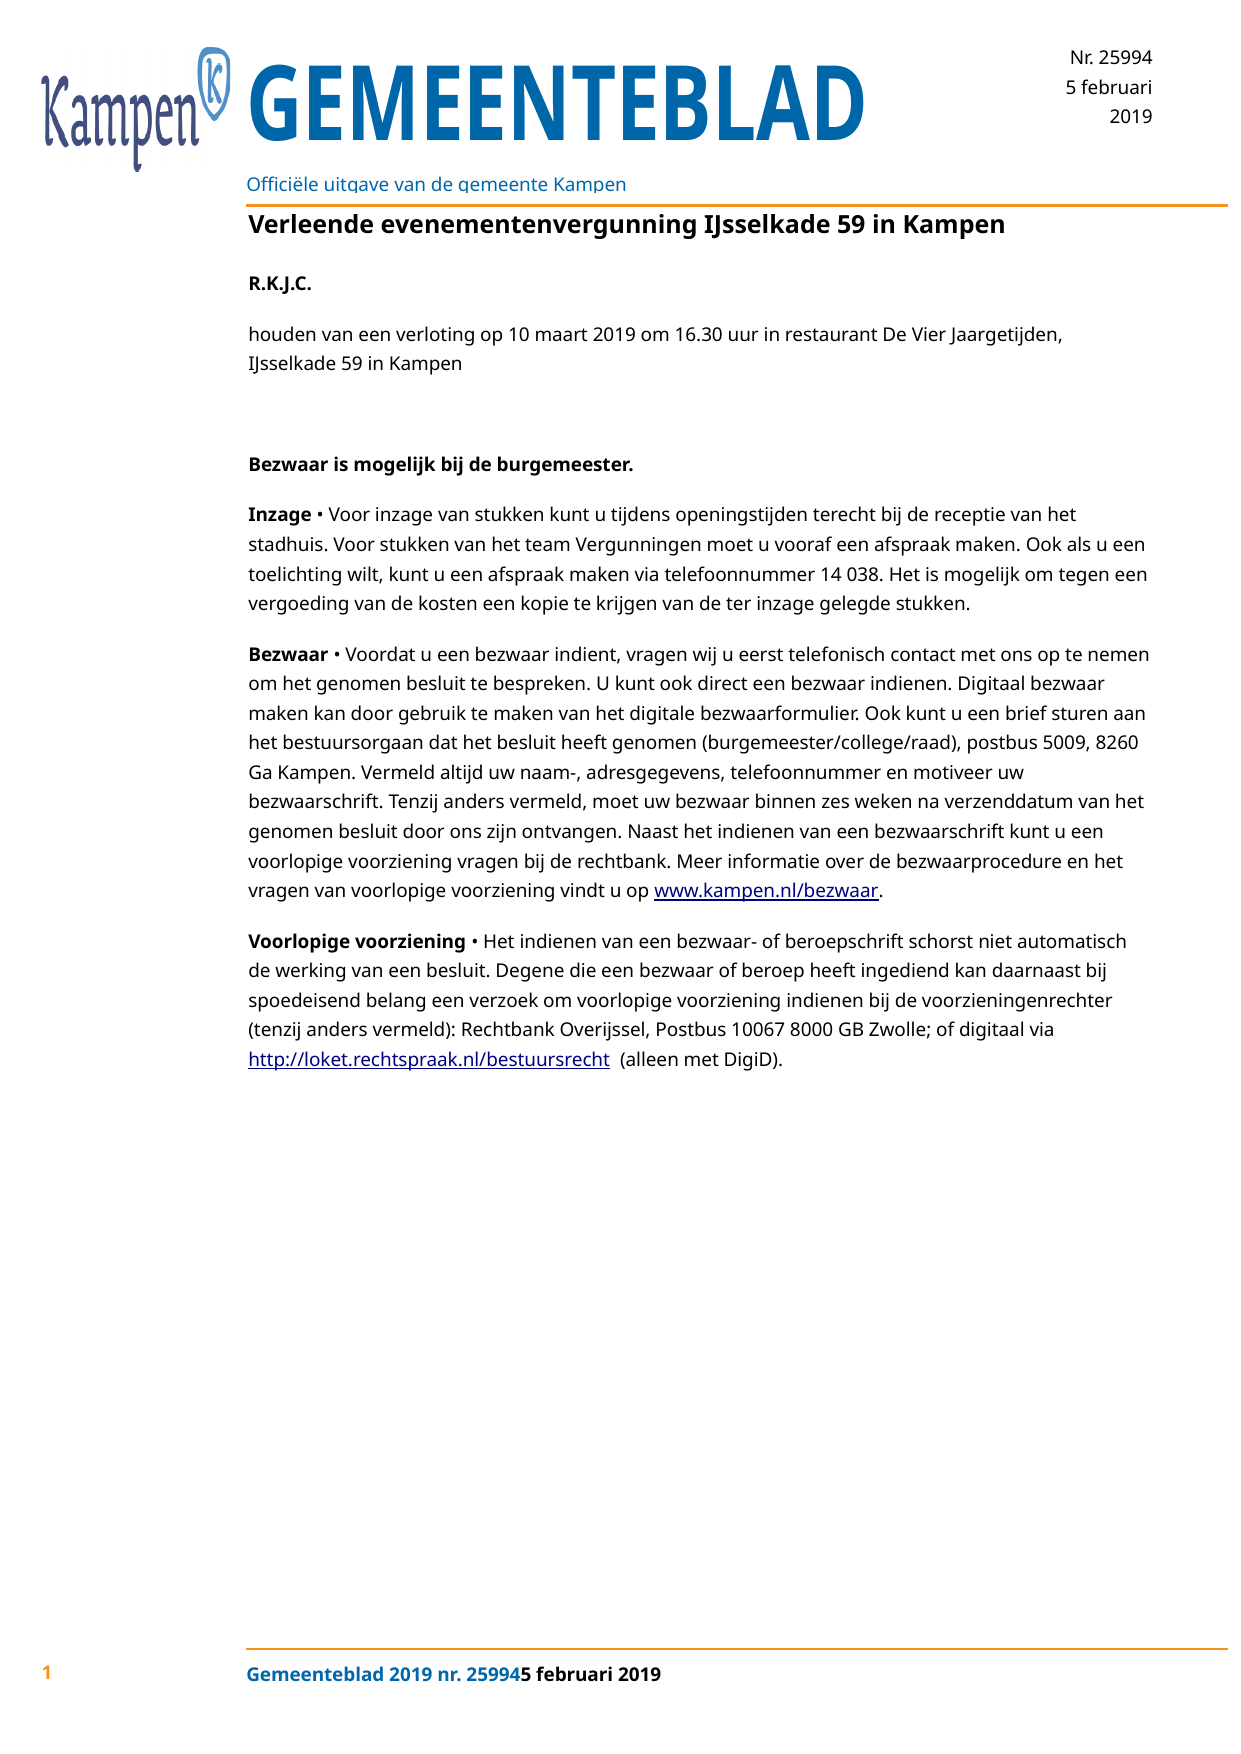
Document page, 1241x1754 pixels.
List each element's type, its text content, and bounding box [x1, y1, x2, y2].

text houden van een verloting op 10 maart 2019 om 16.30 uur in restaurant De Vier Jaargetijden, IJsselkade 59 in Kampen [248, 321, 1152, 376]
text Inzage • Voor inzage van stukken kunt u tijdens openingstijden terecht bij de receptie van het stadhuis. Voor stukken van het team Vergunningen moet u vooraf een afspraak maken. Ook als u een toelichting wilt, kunt u een afspraak maken via telefoonnummer 14 038. Het is mogelijk om tegen een vergoeding van de kosten een kopie te krijgen van de ter inzage gelegde stukken. [248, 502, 1152, 616]
text Bezwaar • Voordat u een bezwaar indient, vragen wij u eerst telefonisch contact met ons op te nemen om het genomen besluit te bespreken. U kunt ook direct een bezwaar indienen. Digitaal bezwaar maken kan door gebruik te maken van het digitale bezwaarformulier. Ook kunt u een brief sturen aan het bestuursorgaan dat het besluit heeft genomen (burgemeester/college/raad), postbus 5009, 8260 Ga Kampen. Vermeld altijd uw naam-, adresgegevens, telefoonnummer en motiveer uw bezwaarschrift. Tenzij anders vermeld, moet uw bezwaar binnen zes weken na verzenddatum van het genomen besluit door ons zijn ontvangen. Naast het indienen van een bezwaarschrift kunt u een voorlopige voorziening vragen bij de rechtbank. Meer informatie over de bezwaarprocedure en het vragen van voorlopige voorziening vindt u op www.kampen.nl/bezwaar. [248, 641, 1152, 903]
text Voorlopige voorziening • Het indienen van een bezwaar- of beroepschrift schorst niet automatisch de werking van een besluit. Degene die een bezwaar of beroep heeft ingediend kan daarnaast bij spoedeisend belang een verzoek om voorlopige voorziening indienen bij de voorzieningenrechter (tenzij anders vermeld): Rechtbank Overijssel, Postbus 10067 8000 GB Zwolle; of digitaal via http://loket.rechtspraak.nl/bestuursrecht (alleen met DigiD). [248, 928, 1152, 1072]
text Verleende evenementenvergunning IJsselkade 59 in Kampen [248, 207, 1152, 241]
text Bezwaar is mogelijk bij de burgemeester. [248, 451, 1152, 477]
picture [41, 47, 231, 172]
text R.K.J.C. [248, 270, 1152, 296]
